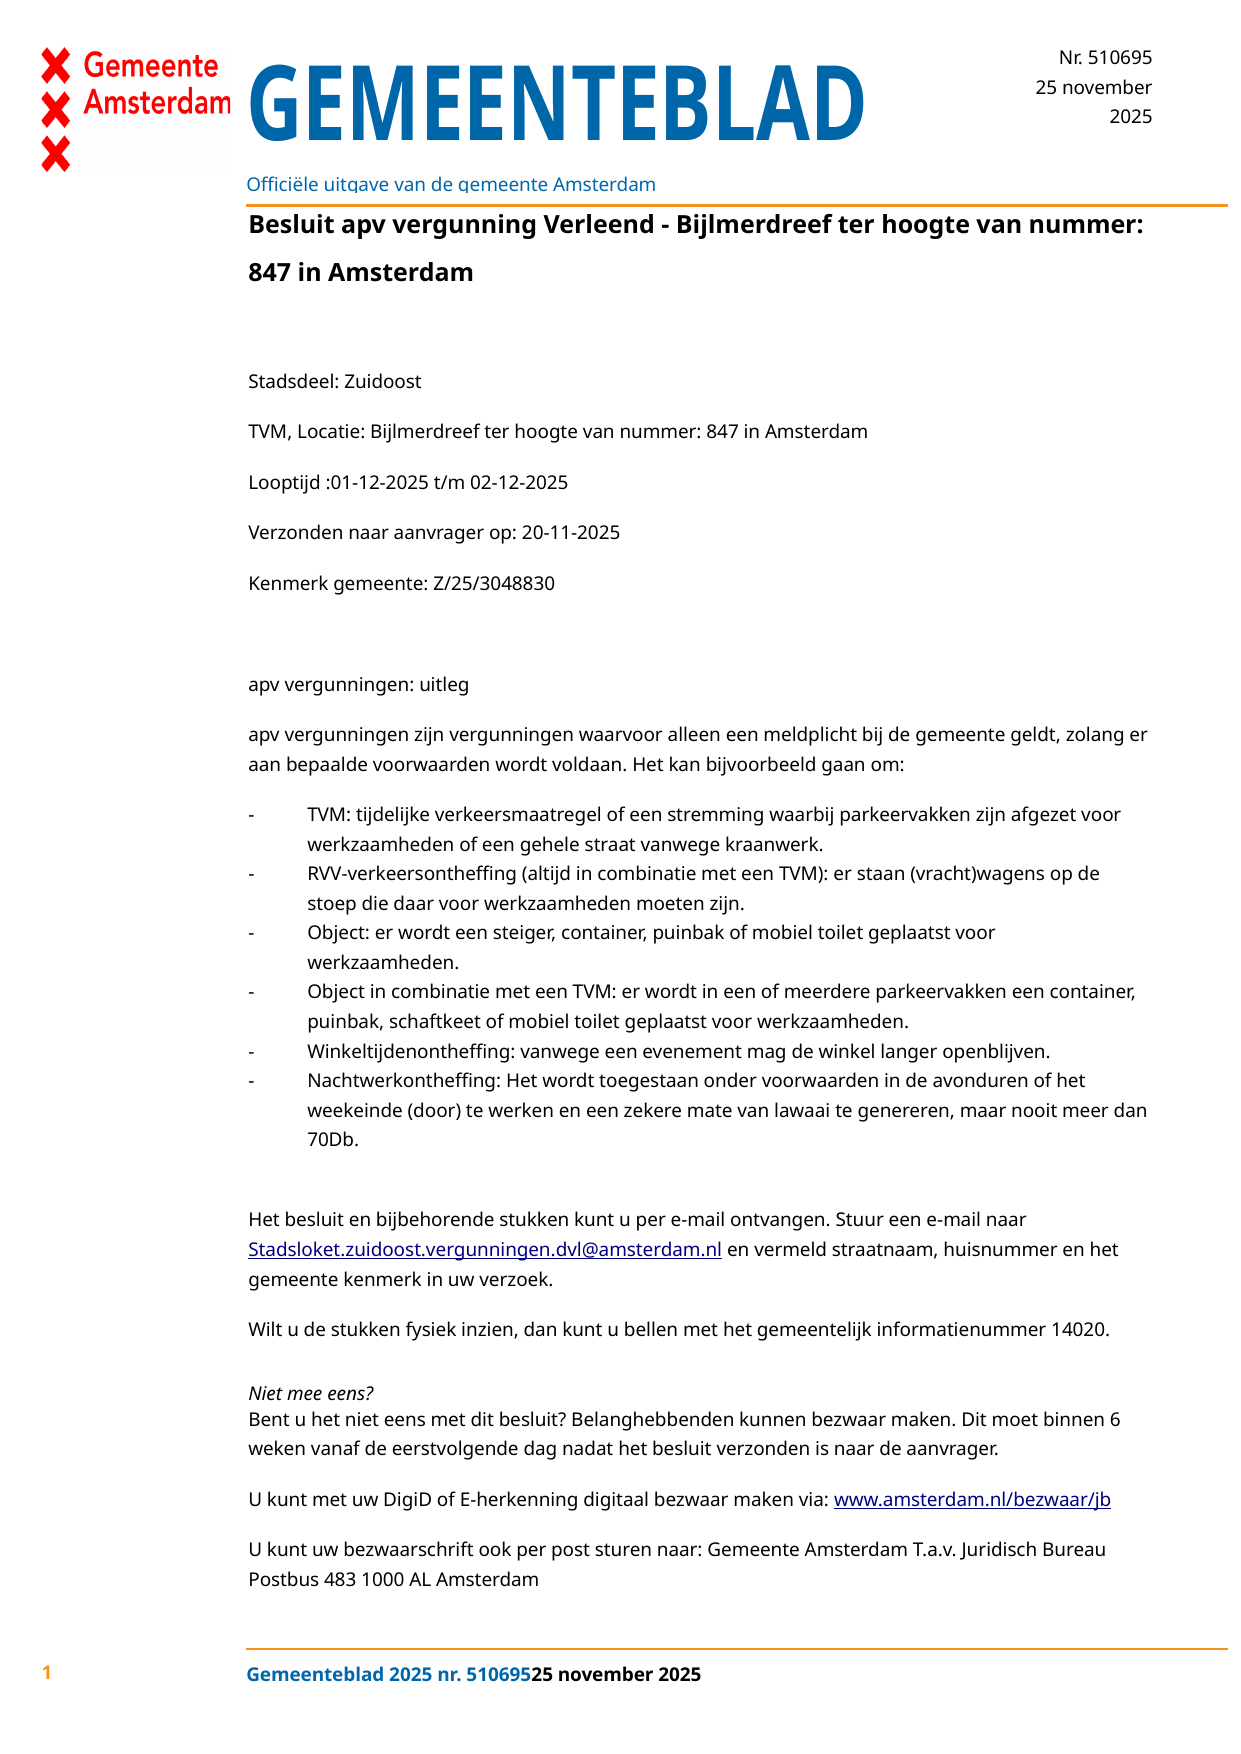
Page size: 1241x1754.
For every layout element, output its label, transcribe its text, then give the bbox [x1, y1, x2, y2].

text Stadsdeel: Zuidoost [248, 368, 1152, 394]
list Nachtwerkontheffing: Het wordt toegestaan onder voorwaarden in de avonduren of het weekeinde (door) te werken en een zekere mate van lawaai te genereren, maar nooit meer dan 70Db. [248, 1067, 1152, 1152]
list Winkeltijdenontheffing: vanwege een evenement mag de winkel langer openblijven. [248, 1038, 1152, 1064]
text U kunt uw bezwaarschrift ook per post sturen naar: Gemeente Amsterdam T.a.v. Juridisch Bureau Postbus 483 1000 AL Amsterdam [248, 1536, 1152, 1592]
text Kenmerk gemeente: Z/25/3048830 [248, 570, 1152, 596]
text Het besluit en bijbehorende stukken kunt u per e-mail ontvangen. Stuur een e-mail naar Stadsloket.zuidoost.vergunningen.dvl@amsterdam.nl en vermeld straatnaam, huisnummer en het gemeente kenmerk in uw verzoek. [248, 1207, 1152, 1292]
text Verzonden naar aanvrager op: 20-11-2025 [248, 519, 1152, 545]
text Wilt u de stukken fysiek inzien, dan kunt u bellen met het gemeentelijk informatienummer 14020. [248, 1316, 1152, 1342]
text apv vergunningen zijn vergunningen waarvoor alleen een meldplicht bij de gemeente geldt, zolang er aan bepaalde voorwaarden wordt voldaan. Het kan bijvoorbeeld gaan om: [248, 721, 1152, 777]
text Besluit apv vergunning Verleend - Bijlmerdreef ter hoogte van nummer: 847 in Amsterdam [248, 207, 1152, 288]
text TVM, Locatie: Bijlmerdreef ter hoogte van nummer: 847 in Amsterdam [248, 419, 1152, 444]
picture [41, 47, 231, 172]
text Bent u het niet eens met dit besluit? Belanghebbenden kunnen bezwaar maken. Dit moet binnen 6 weken vanaf de eerstvolgende dag nadat het besluit verzonden is naar de aanvrager. [248, 1406, 1152, 1461]
text apv vergunningen: uitleg [248, 671, 1152, 697]
list Object: er wordt een steiger, container, puinbak of mobiel toilet geplaatst voor werkzaamheden. [248, 919, 1152, 975]
list TVM: tijdelijke verkeersmaatregel of een stremming waarbij parkeervakken zijn afgezet voor werkzaamheden of een gehele straat vanwege kraanwerk. [248, 801, 1152, 857]
list Object in combinatie met een TVM: er wordt in een of meerdere parkeervakken een container, puinbak, schaftkeet of mobiel toilet geplaatst voor werkzaamheden. [248, 979, 1152, 1034]
text Looptijd :01-12-2025 t/m 02-12-2025 [248, 469, 1152, 495]
text U kunt met uw DigiD of E-herkenning digitaal bezwaar maken via: www.amsterdam.nl/bezwaar/jb [248, 1486, 1152, 1512]
text Niet mee eens? [248, 1380, 1152, 1406]
list RVV-verkeersontheffing (altijd in combinatie met een TVM): er staan (vracht)wagens op de stoep die daar voor werkzaamheden moeten zijn. [248, 860, 1152, 916]
